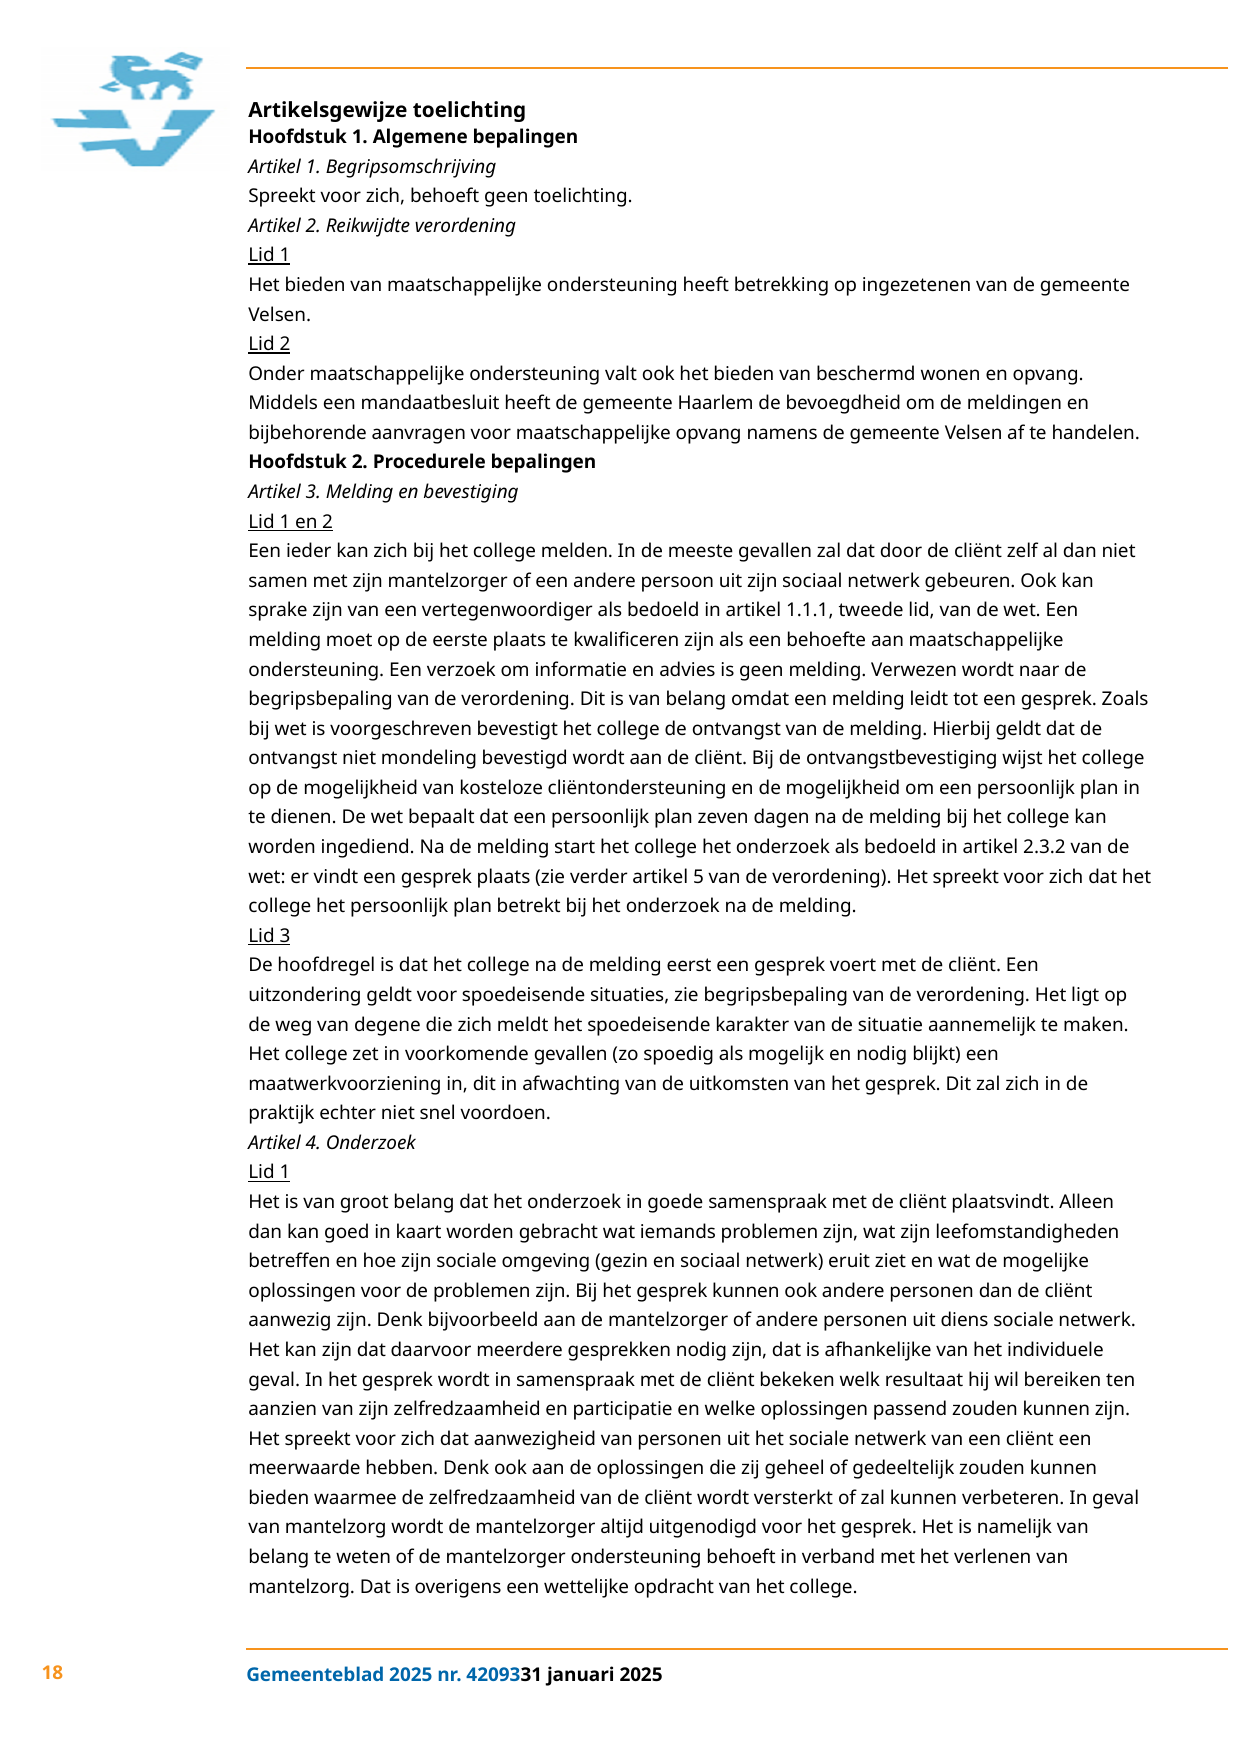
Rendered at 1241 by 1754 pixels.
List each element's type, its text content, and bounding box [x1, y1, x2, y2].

picture [41, 47, 231, 172]
text Onder maatschappelijke ondersteuning valt ook het bieden van beschermd wonen en opvang. [248, 360, 1152, 386]
text Artikel 2. Reikwijdte verordening [248, 212, 1152, 238]
text Artikel 1. Begripsomschrijving [248, 153, 1152, 179]
text De hoofdregel is dat het college na de melding eerst een gesprek voert met de cliënt. Een uitzondering geldt voor spoedeisende situaties, zie begripsbepaling van de verordening. Het ligt op de weg van degene die zich meldt het spoedeisende karakter van de situatie aannemelijk te maken. Het college zet in voorkomende gevallen (zo spoedig als mogelijk en nodig blijkt) een maatwerkvoorziening in, dit in afwachting van de uitkomsten van het gesprek. Dit zal zich in de praktijk echter niet snel voordoen. [248, 952, 1152, 1125]
text Lid 3 [248, 922, 1152, 948]
text Een ieder kan zich bij het college melden. In de meeste gevallen zal dat door de cliënt zelf al dan niet samen met zijn mantelzorger of een andere persoon uit zijn sociaal netwerk gebeuren. Ook kan sprake zijn van een vertegenwoordiger als bedoeld in artikel 1.1.1, tweede lid, van de wet. Een melding moet op de eerste plaats te kwalificeren zijn als een behoefte aan maatschappelijke ondersteuning. Een verzoek om informatie en advies is geen melding. Verwezen wordt naar de begripsbepaling van de verordening. Dit is van belang omdat een melding leidt tot een gesprek. Zoals bij wet is voorgeschreven bevestigt het college de ontvangst van de melding. Hierbij geldt dat de ontvangst niet mondeling bevestigd wordt aan de cliënt. Bij de ontvangstbevestiging wijst het college op de mogelijkheid van kosteloze cliëntondersteuning en de mogelijkheid om een persoonlijk plan in te dienen. De wet bepaalt dat een persoonlijk plan zeven dagen na de melding bij het college kan worden ingediend. Na de melding start het college het onderzoek als bedoeld in artikel 2.3.2 van de wet: er vindt een gesprek plaats (zie verder artikel 5 van de verordening). Het spreekt voor zich dat het college het persoonlijk plan betrekt bij het onderzoek na de melding. [248, 537, 1152, 918]
text Lid 1 en 2 [248, 508, 1152, 534]
text Artikelsgewijze toelichting [248, 95, 1152, 123]
text Artikel 4. Onderzoek [248, 1129, 1152, 1155]
text Hoofdstuk 2. Procedurele bepalingen [248, 449, 1152, 474]
text Het bieden van maatschappelijke ondersteuning heeft betrekking op ingezetenen van de gemeente Velsen. [248, 271, 1152, 327]
text Middels een mandaatbesluit heeft de gemeente Haarlem de bevoegdheid om de meldingen en bijbehorende aanvragen voor maatschappelijke opvang namens de gemeente Velsen af te handelen. [248, 389, 1152, 445]
text Spreekt voor zich, behoeft geen toelichting. [248, 182, 1152, 208]
text Artikel 3. Melding en bevestiging [248, 478, 1152, 504]
text Lid 1 [248, 1159, 1152, 1184]
text Lid 1 [248, 242, 1152, 267]
text Hoofdstuk 1. Algemene bepalingen [248, 123, 1152, 149]
text Lid 2 [248, 330, 1152, 356]
text Het is van groot belang dat het onderzoek in goede samenspraak met de cliënt plaatsvindt. Alleen dan kan goed in kaart worden gebracht wat iemands problemen zijn, wat zijn leefomstandigheden betreffen en hoe zijn sociale omgeving (gezin en sociaal netwerk) eruit ziet en wat de mogelijke oplossingen voor de problemen zijn. Bij het gesprek kunnen ook andere personen dan de cliënt aanwezig zijn. Denk bijvoorbeeld aan de mantelzorger of andere personen uit diens sociale netwerk. Het kan zijn dat daarvoor meerdere gesprekken nodig zijn, dat is afhankelijke van het individuele geval. In het gesprek wordt in samenspraak met de cliënt bekeken welk resultaat hij wil bereiken ten aanzien van zijn zelfredzaamheid en participatie en welke oplossingen passend zouden kunnen zijn. Het spreekt voor zich dat aanwezigheid van personen uit het sociale netwerk van een cliënt een meerwaarde hebben. Denk ook aan de oplossingen die zij geheel of gedeeltelijk zouden kunnen bieden waarmee de zelfredzaamheid van de cliënt wordt versterkt of zal kunnen verbeteren. In geval van mantelzorg wordt de mantelzorger altijd uitgenodigd voor het gesprek. Het is namelijk van belang te weten of de mantelzorger ondersteuning behoeft in verband met het verlenen van mantelzorg. Dat is overigens een wettelijke opdracht van het college. [248, 1188, 1152, 1599]
